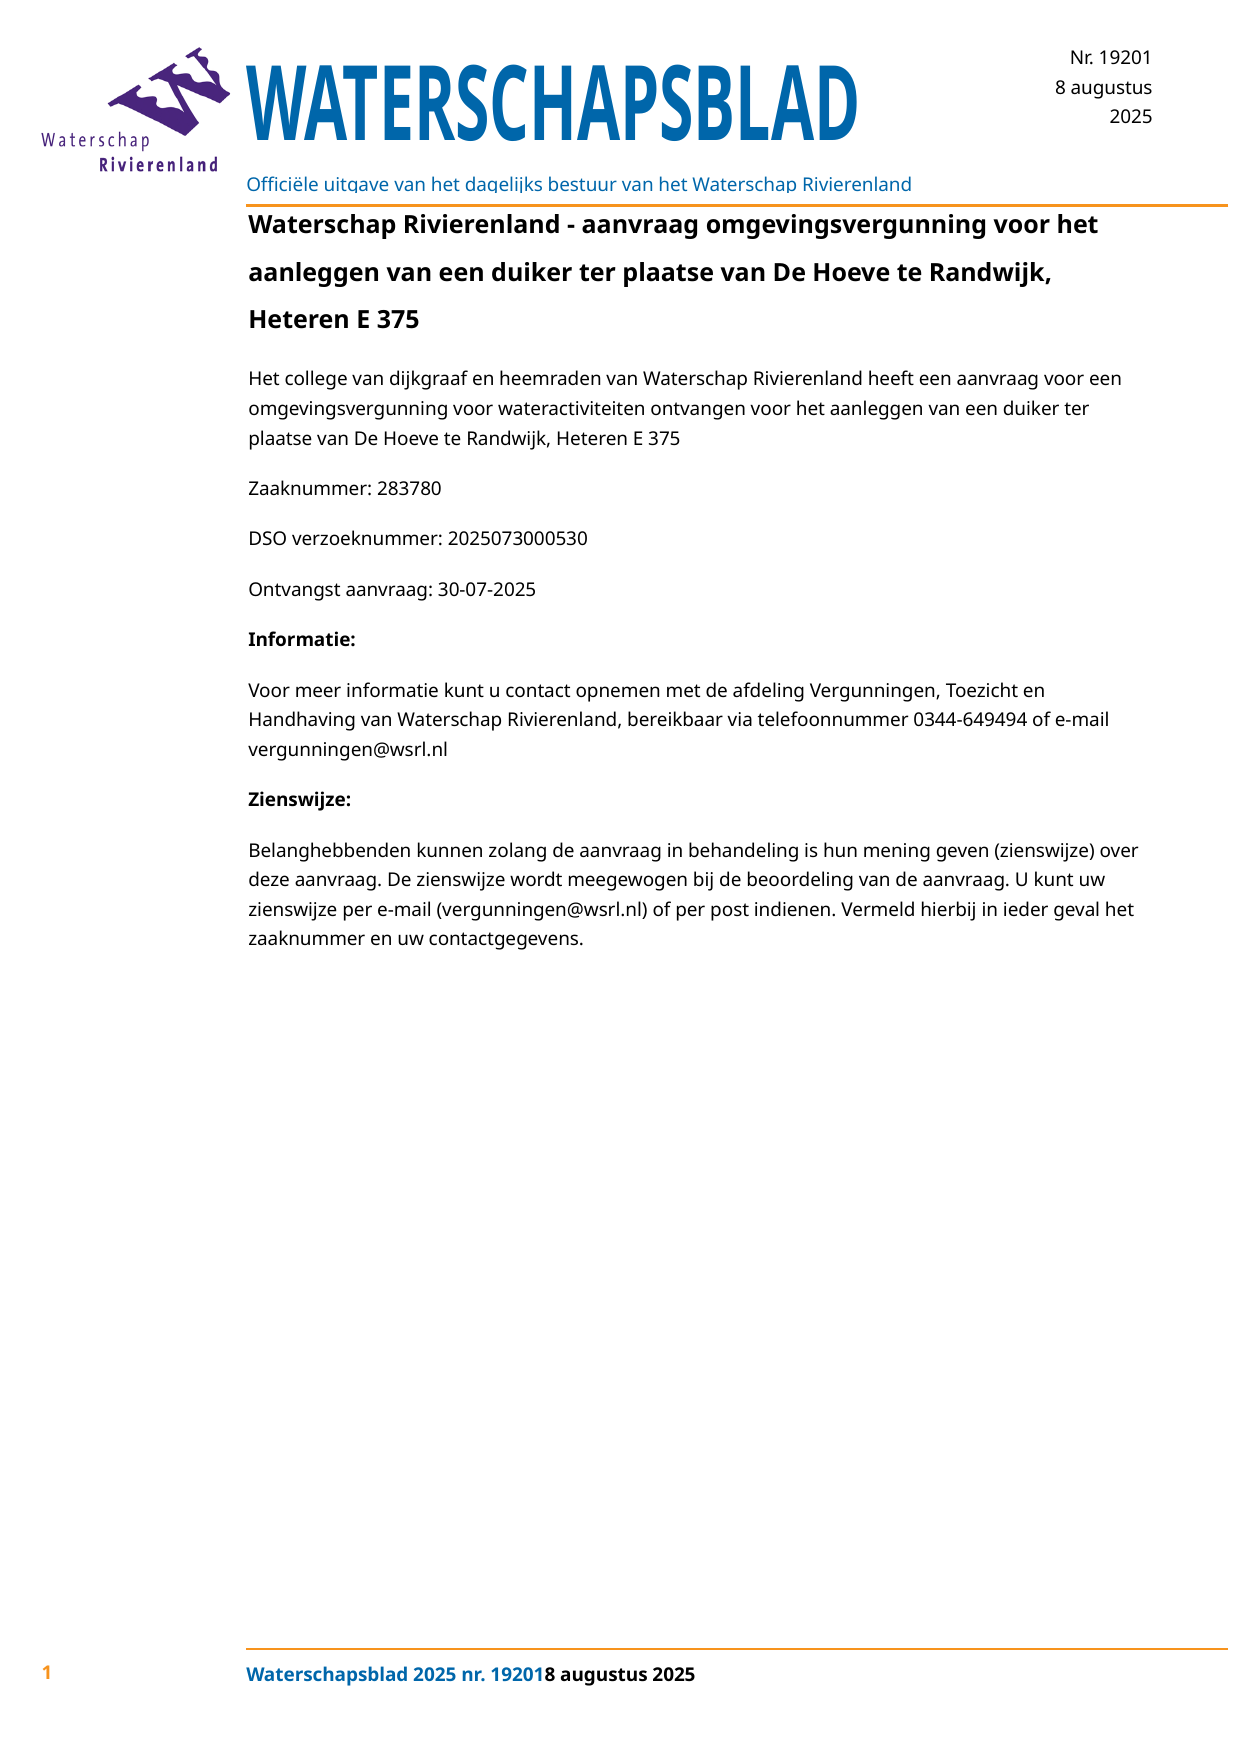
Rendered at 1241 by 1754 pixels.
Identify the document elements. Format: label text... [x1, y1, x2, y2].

picture [41, 47, 231, 172]
text Ontvangst aanvraag: 30-07-2025 [248, 576, 1152, 602]
text Voor meer informatie kunt u contact opnemen met de afdeling Vergunningen, Toezicht en Handhaving van Waterschap Rivierenland, bereikbaar via telefoonnummer 0344-649494 of e-mail vergunningen@wsrl.nl [248, 677, 1152, 762]
text Belanghebbenden kunnen zolang de aanvraag in behandeling is hun mening geven (zienswijze) over deze aanvraag. De zienswijze wordt meegewogen bij de beoordeling van de aanvraag. U kunt uw zienswijze per e-mail (vergunningen@wsrl.nl) of per post indienen. Vermeld hierbij in ieder geval het zaaknummer en uw contactgegevens. [248, 837, 1152, 951]
text Waterschap Rivierenland - aanvraag omgevingsvergunning voor het aanleggen van een duiker ter plaatse van De Hoeve te Randwijk, Heteren E 375 [248, 207, 1152, 336]
text Informatie: [248, 626, 1152, 652]
text Het college van dijkgraaf en heemraden van Waterschap Rivierenland heeft een aanvraag voor een omgevingsvergunning voor wateractiviteiten ontvangen voor het aanleggen van een duiker ter plaatse van De Hoeve te Randwijk, Heteren E 375 [248, 366, 1152, 450]
text Zaaknummer: 283780 [248, 475, 1152, 501]
text DSO verzoeknummer: 2025073000530 [248, 526, 1152, 551]
text Zienswijze: [248, 786, 1152, 812]
